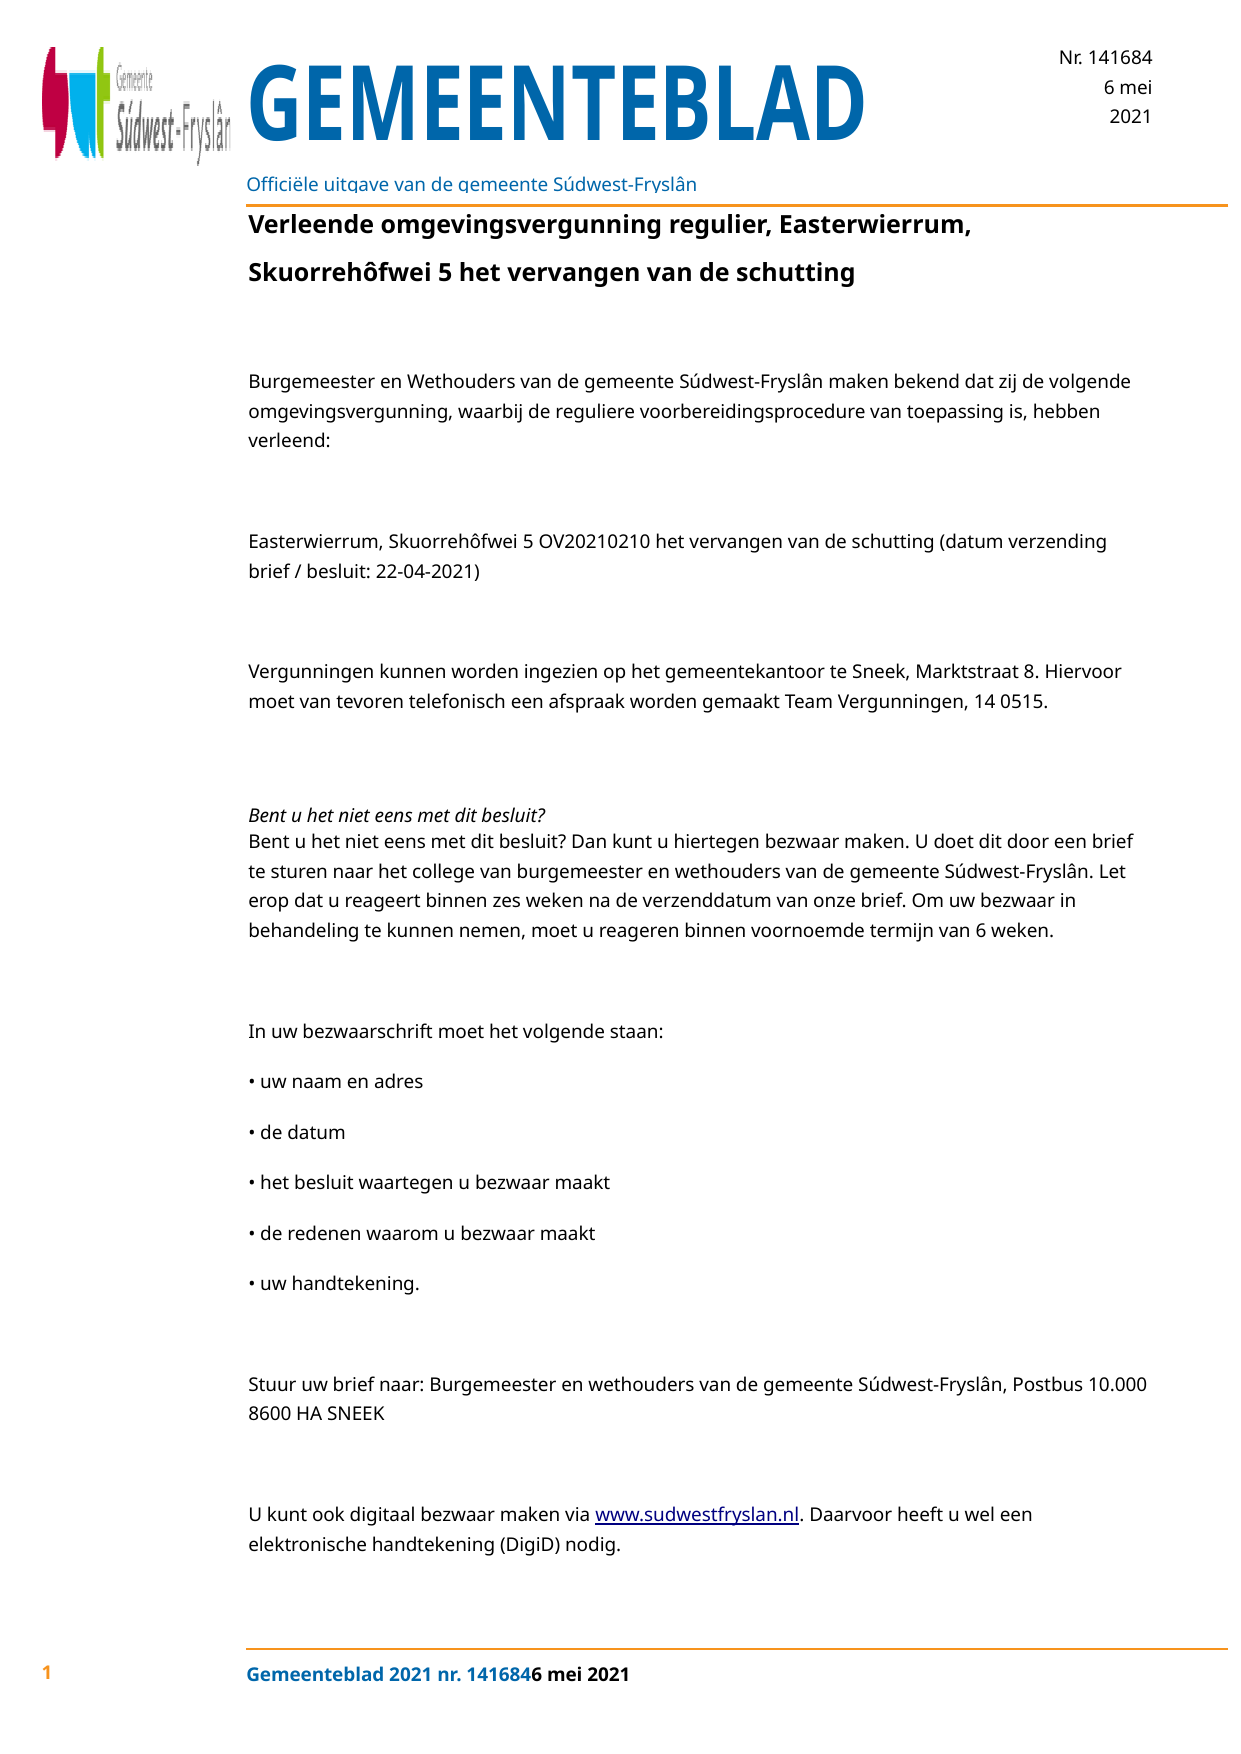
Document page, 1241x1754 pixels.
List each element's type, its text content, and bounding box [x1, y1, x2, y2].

text Bent u het niet eens met dit besluit? Dan kunt u hiertegen bezwaar maken. U doet dit door een brief te sturen naar het college van burgemeester en wethouders van de gemeente Súdwest-Fryslân. Let erop dat u reageert binnen zes weken na de verzenddatum van onze brief. Om uw bezwaar in behandeling te kunnen nemen, moet u reageren binnen voornoemde termijn van 6 weken. [248, 828, 1152, 943]
text • de redenen waarom u bezwaar maakt [248, 1220, 1152, 1245]
text Easterwierrum, Skuorrehôfwei 5 OV20210210 het vervangen van de schutting (datum verzending brief / besluit: 22-04-2021) [248, 528, 1152, 584]
picture [41, 47, 231, 172]
text Verleende omgevingsvergunning regulier, Easterwierrum, Skuorrehôfwei 5 het vervangen van de schutting [248, 207, 1152, 288]
text • uw handtekening. [248, 1270, 1152, 1296]
text In uw bezwaarschrift moet het volgende staan: [248, 1018, 1152, 1044]
text Bent u het niet eens met dit besluit? [248, 803, 1152, 828]
text Vergunningen kunnen worden ingezien op het gemeentekantoor te Sneek, Marktstraat 8. Hiervoor moet van tevoren telefonisch een afspraak worden gemaakt Team Vergunningen, 14 0515. [248, 659, 1152, 714]
text • het besluit waartegen u bezwaar maakt [248, 1169, 1152, 1195]
text Burgemeester en Wethouders van de gemeente Súdwest-Fryslân maken bekend dat zij de volgende omgevingsvergunning, waarbij de reguliere voorbereidingsprocedure van toepassing is, hebben verleend: [248, 368, 1152, 453]
text • de datum [248, 1119, 1152, 1144]
text • uw naam en adres [248, 1068, 1152, 1094]
text U kunt ook digitaal bezwaar maken via www.sudwestfryslan.nl. Daarvoor heeft u wel een elektronische handtekening (DigiD) nodig. [248, 1501, 1152, 1557]
text Stuur uw brief naar: Burgemeester en wethouders van de gemeente Súdwest-Fryslân, Postbus 10.000 8600 HA SNEEK [248, 1371, 1152, 1426]
